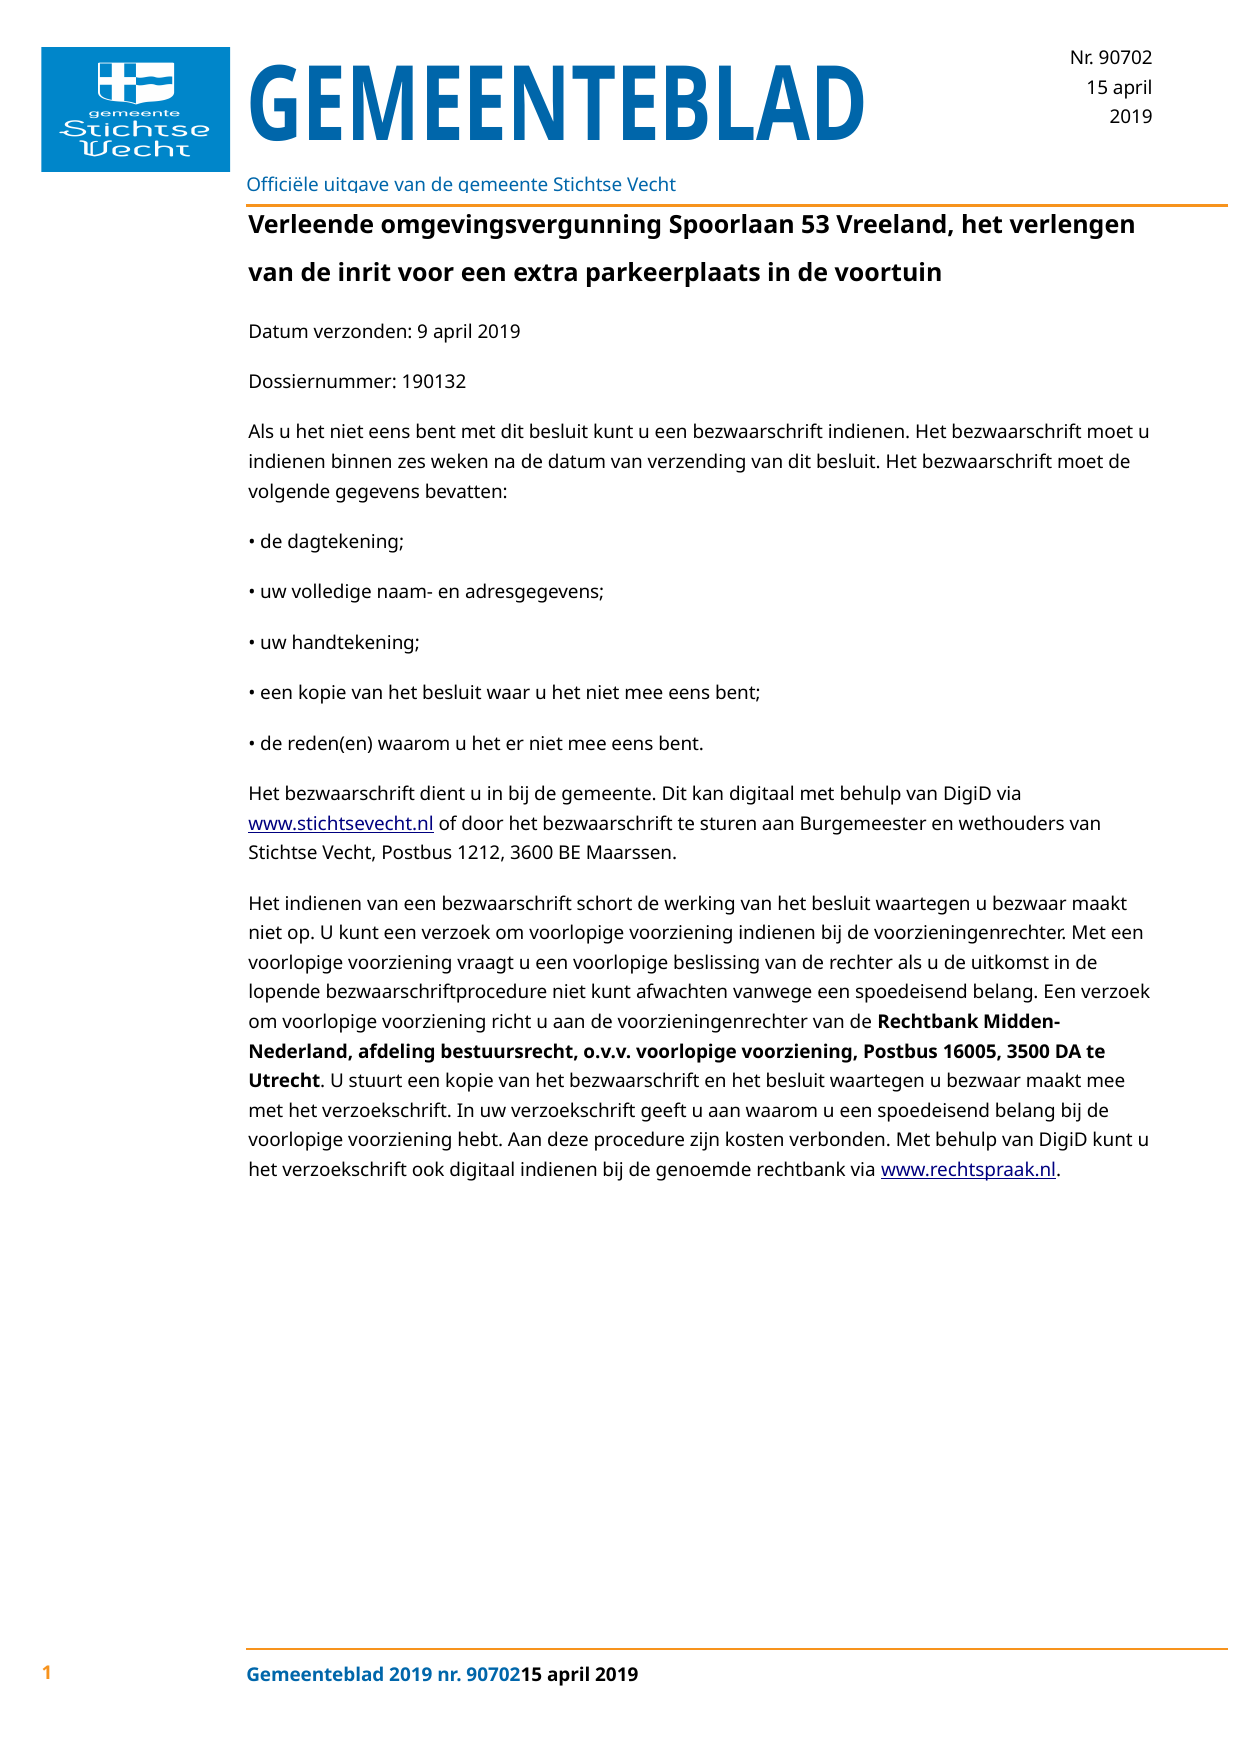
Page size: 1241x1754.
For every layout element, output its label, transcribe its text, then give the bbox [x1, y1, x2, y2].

text • uw volledige naam- en adresgegevens; [248, 579, 1152, 604]
text Datum verzonden: 9 april 2019 [248, 318, 1152, 344]
text • de dagtekening; [248, 528, 1152, 554]
text • een kopie van het besluit waar u het niet mee eens bent; [248, 679, 1152, 705]
text Als u het niet eens bent met dit besluit kunt u een bezwaarschrift indienen. Het bezwaarschrift moet u indienen binnen zes weken na de datum van verzending van dit besluit. Het bezwaarschrift moet de volgende gegevens bevatten: [248, 419, 1152, 504]
text • uw handtekening; [248, 629, 1152, 655]
picture [137, 63, 174, 103]
text • de reden(en) waarom u het er niet mee eens bent. [248, 730, 1152, 756]
text Het indienen van een bezwaarschrift schort de werking van het besluit waartegen u bezwaar maakt niet op. U kunt een verzoek om voorlopige voorziening indienen bij de voorzieningenrechter. Met een voorlopige voorziening vraagt u een voorlopige beslissing van de rechter als u de uitkomst in de lopende bezwaarschriftprocedure niet kunt afwachten vanwege een spoedeisend belang. Een verzoek om voorlopige voorziening richt u aan de voorzieningenrechter van de Rechtbank Midden-Nederland, afdeling bestuursrecht, o.v.v. voorlopige voorziening, Postbus 16005, 3500 DA te Utrecht. U stuurt een kopie van het bezwaarschrift en het besluit waartegen u bezwaar maakt mee met het verzoekschrift. In uw verzoekschrift geeft u aan waarom u een spoedeisend belang bij de voorlopige voorziening hebt. Aan deze procedure zijn kosten verbonden. Met behulp van DigiD kunt u het verzoekschrift ook digitaal indienen bij de genoemde rechtbank via www.rechtspraak.nl. [248, 890, 1152, 1182]
picture [99, 63, 135, 101]
text Het bezwaarschrift dient u in bij de gemeente. Dit kan digitaal met behulp van DigiD via www.stichtsevecht.nl of door het bezwaarschrift te sturen aan Burgemeester en wethouders van Stichtse Vecht, Postbus 1212, 3600 BE Maarssen. [248, 780, 1152, 865]
text Verleende omgevingsvergunning Spoorlaan 53 Vreeland, het verlengen van de inrit voor een extra parkeerplaats in de voortuin [248, 207, 1152, 288]
text Dossiernummer: 190132 [248, 368, 1152, 394]
